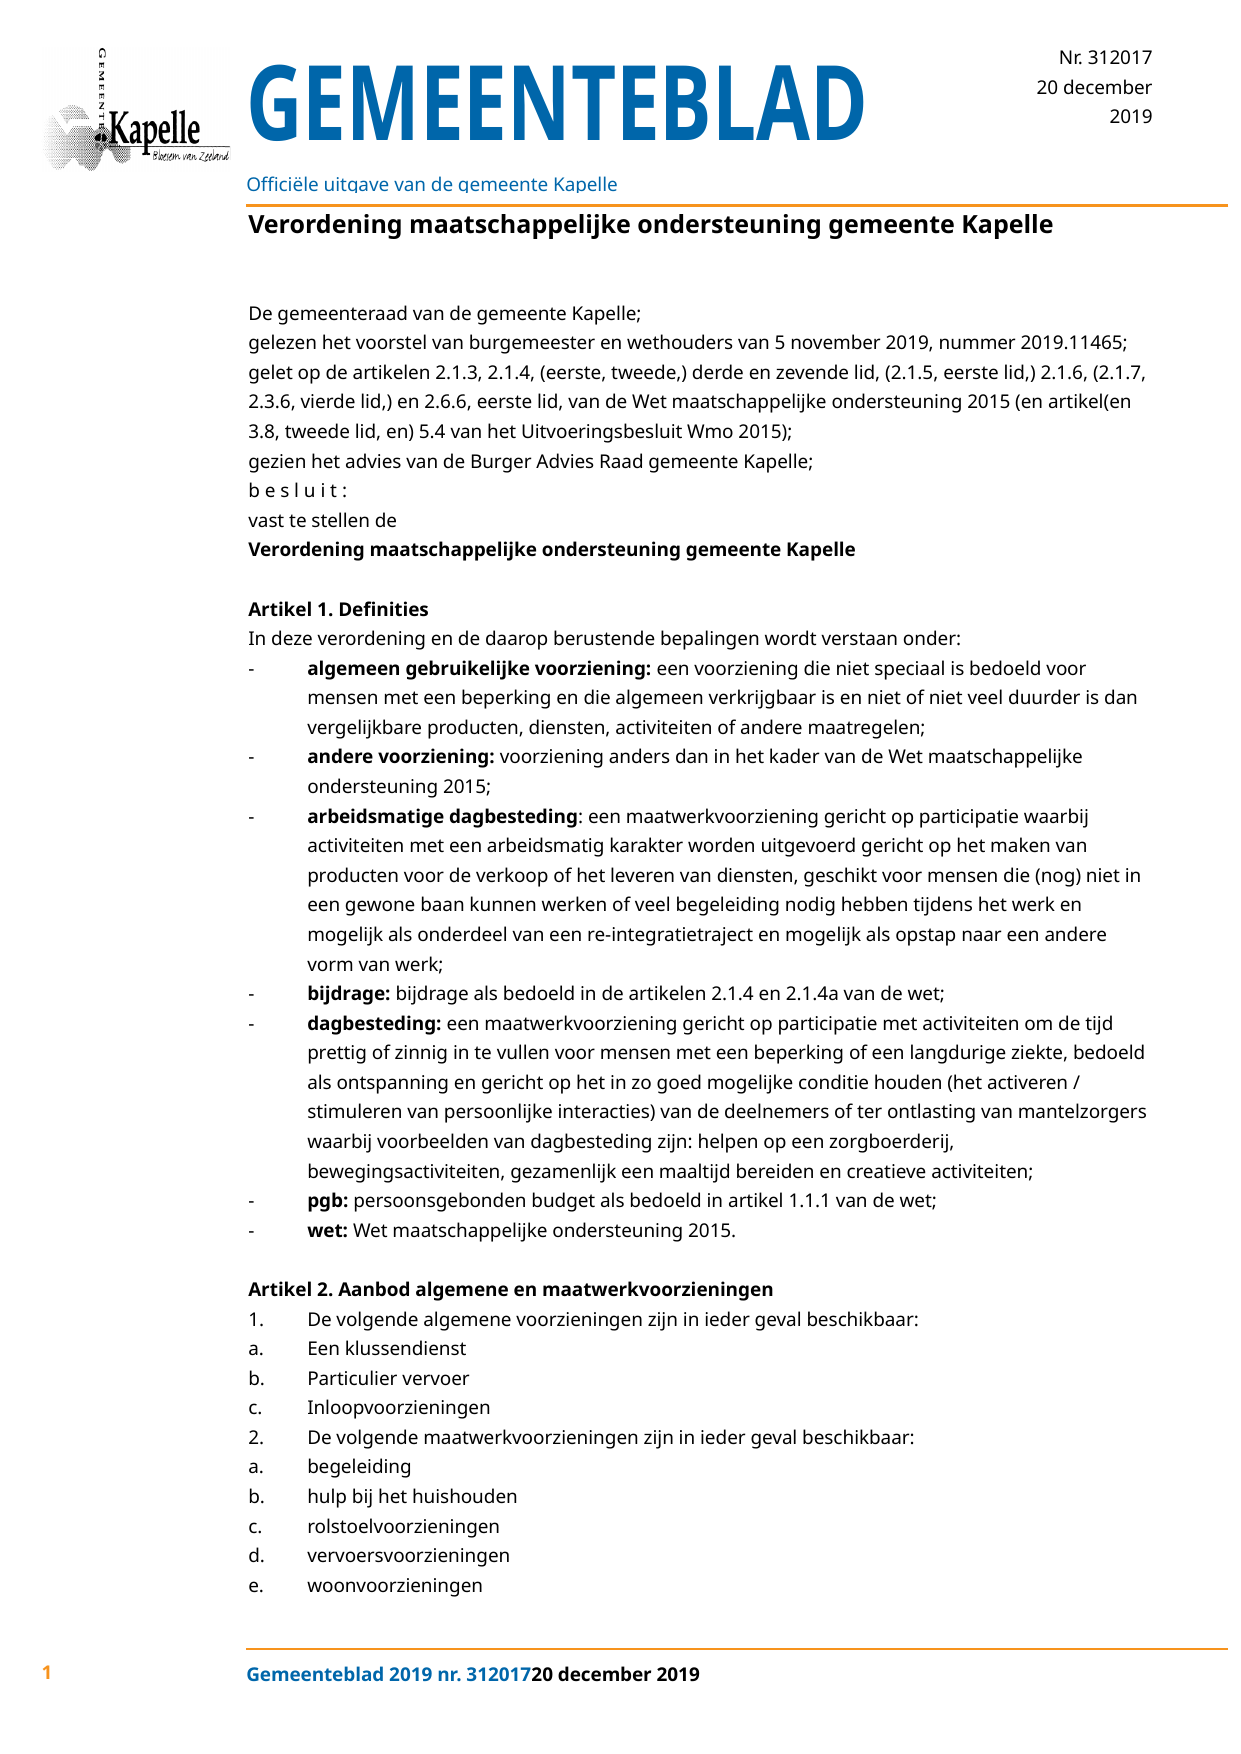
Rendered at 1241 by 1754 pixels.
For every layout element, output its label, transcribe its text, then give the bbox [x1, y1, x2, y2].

text De gemeenteraad van de gemeente Kapelle; [248, 300, 1152, 326]
list dagbesteding: een maatwerkvoorziening gericht op participatie met activiteiten om de tijd prettig of zinnig in te vullen voor mensen met een beperking of een langdurige ziekte, bedoeld als ontspanning en gericht op het in zo goed mogelijke conditie houden (het activeren / stimuleren van persoonlijke interacties) van de deelnemers of ter ontlasting van mantelzorgers waarbij voorbeelden van dagbesteding zijn: helpen op een zorgboerderij, bewegingsactiviteiten, gezamenlijk een maaltijd bereiden en creatieve activiteiten; [248, 1010, 1152, 1183]
list Een klussendienst [248, 1335, 1152, 1361]
picture [41, 47, 231, 172]
list De volgende algemene voorzieningen zijn in ieder geval beschikbaar: [248, 1306, 1152, 1331]
text b e s l u i t : [248, 477, 1152, 503]
list bijdrage: bijdrage als bedoeld in de artikelen 2.1.4 en 2.1.4a van de wet; [248, 980, 1152, 1006]
text gelet op de artikelen 2.1.3, 2.1.4, (eerste, tweede,) derde en zevende lid, (2.1.5, eerste lid,) 2.1.6, (2.1.7, 2.3.6, vierde lid,) en 2.6.6, eerste lid, van de Wet maatschappelijke ondersteuning 2015 (en artikel(en 3.8, tweede lid, en) 5.4 van het Uitvoeringsbesluit Wmo 2015); [248, 359, 1152, 444]
list wet: Wet maatschappelijke ondersteuning 2015. [248, 1217, 1152, 1243]
list rolstoelvoorzieningen [248, 1513, 1152, 1538]
list pgb: persoonsgebonden budget als bedoeld in artikel 1.1.1 van de wet; [248, 1187, 1152, 1213]
text Artikel 1. Definities [248, 596, 1152, 621]
text gezien het advies van de Burger Advies Raad gemeente Kapelle; [248, 448, 1152, 473]
list algemeen gebruikelijke voorziening: een voorziening die niet speciaal is bedoeld voor mensen met een beperking en die algemeen verkrijgbaar is en niet of niet veel duurder is dan vergelijkbare producten, diensten, activiteiten of andere maatregelen; [248, 655, 1152, 740]
list woonvoorzieningen [248, 1572, 1152, 1598]
text Artikel 2. Aanbod algemene en maatwerkvoorzieningen [248, 1276, 1152, 1302]
list De volgende maatwerkvoorzieningen zijn in ieder geval beschikbaar: [248, 1424, 1152, 1450]
list andere voorziening: voorziening anders dan in het kader van de Wet maatschappelijke ondersteuning 2015; [248, 744, 1152, 799]
list Particulier vervoer [248, 1365, 1152, 1391]
text In deze verordening en de daarop berustende bepalingen wordt verstaan onder: [248, 625, 1152, 651]
text gelezen het voorstel van burgemeester en wethouders van 5 november 2019, nummer 2019.11465; [248, 329, 1152, 355]
text vast te stellen de [248, 507, 1152, 533]
list Inloopvoorzieningen [248, 1394, 1152, 1420]
list begeleiding [248, 1454, 1152, 1479]
list hulp bij het huishouden [248, 1483, 1152, 1509]
text Verordening maatschappelijke ondersteuning gemeente Kapelle [248, 537, 1152, 562]
text Verordening maatschappelijke ondersteuning gemeente Kapelle [248, 207, 1152, 241]
list vervoersvoorzieningen [248, 1542, 1152, 1568]
list arbeidsmatige dagbesteding: een maatwerkvoorziening gericht op participatie waarbij activiteiten met een arbeidsmatig karakter worden uitgevoerd gericht op het maken van producten voor de verkoop of het leveren van diensten, geschikt voor mensen die (nog) niet in een gewone baan kunnen werken of veel begeleiding nodig hebben tijdens het werk en mogelijk als onderdeel van een re-integratietraject en mogelijk als opstap naar een andere vorm van werk; [248, 803, 1152, 976]
